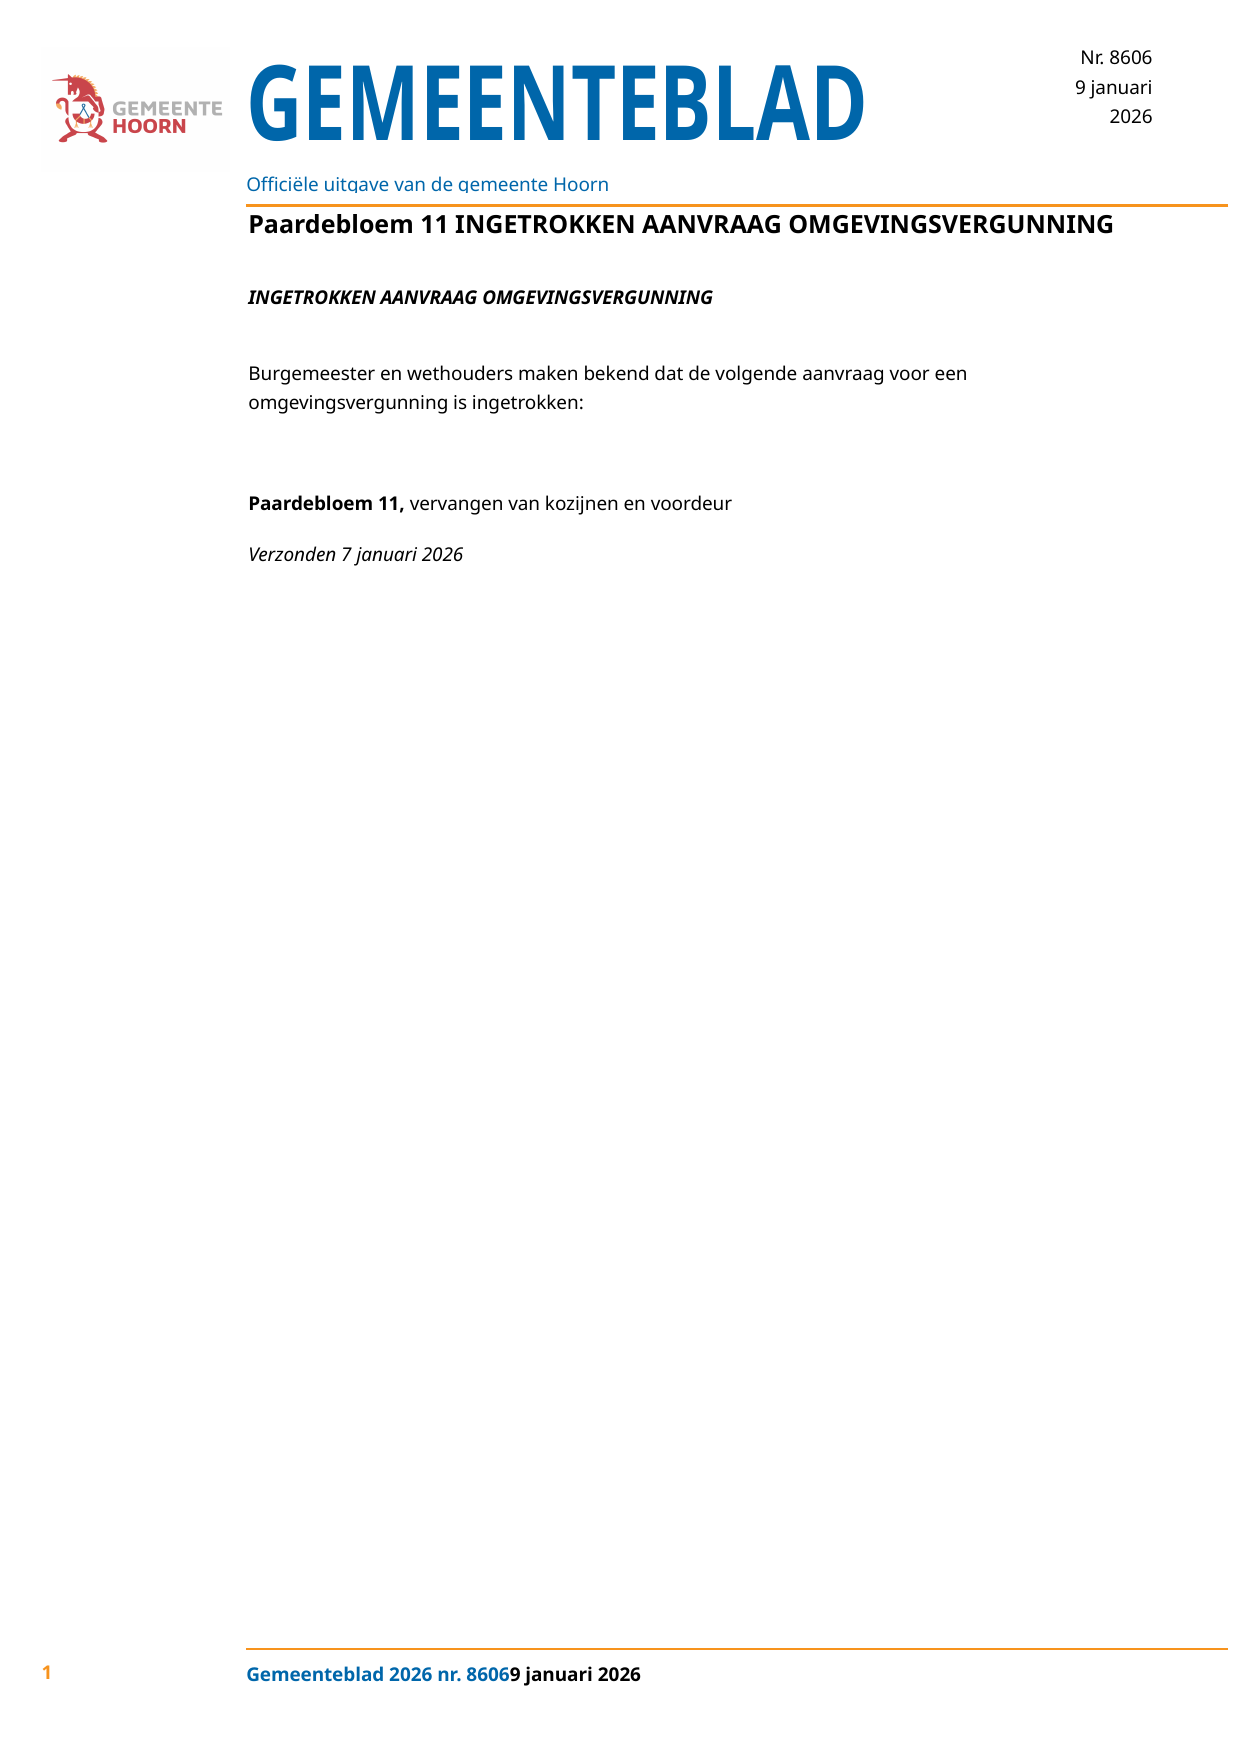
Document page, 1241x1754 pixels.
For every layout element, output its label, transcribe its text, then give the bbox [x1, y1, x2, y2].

text Verzonden 7 januari 2026 [248, 541, 1152, 567]
text INGETROKKEN AANVRAAG OMGEVINGSVERGUNNING [248, 284, 1152, 309]
picture [41, 47, 231, 172]
text Paardebloem 11, vervangen van kozijnen en voordeur [248, 490, 1152, 516]
text Paardebloem 11 INGETROKKEN AANVRAAG OMGEVINGSVERGUNNING [248, 207, 1152, 241]
text Burgemeester en wethouders maken bekend dat de volgende aanvraag voor een omgevingsvergunning is ingetrokken: [248, 360, 1152, 415]
